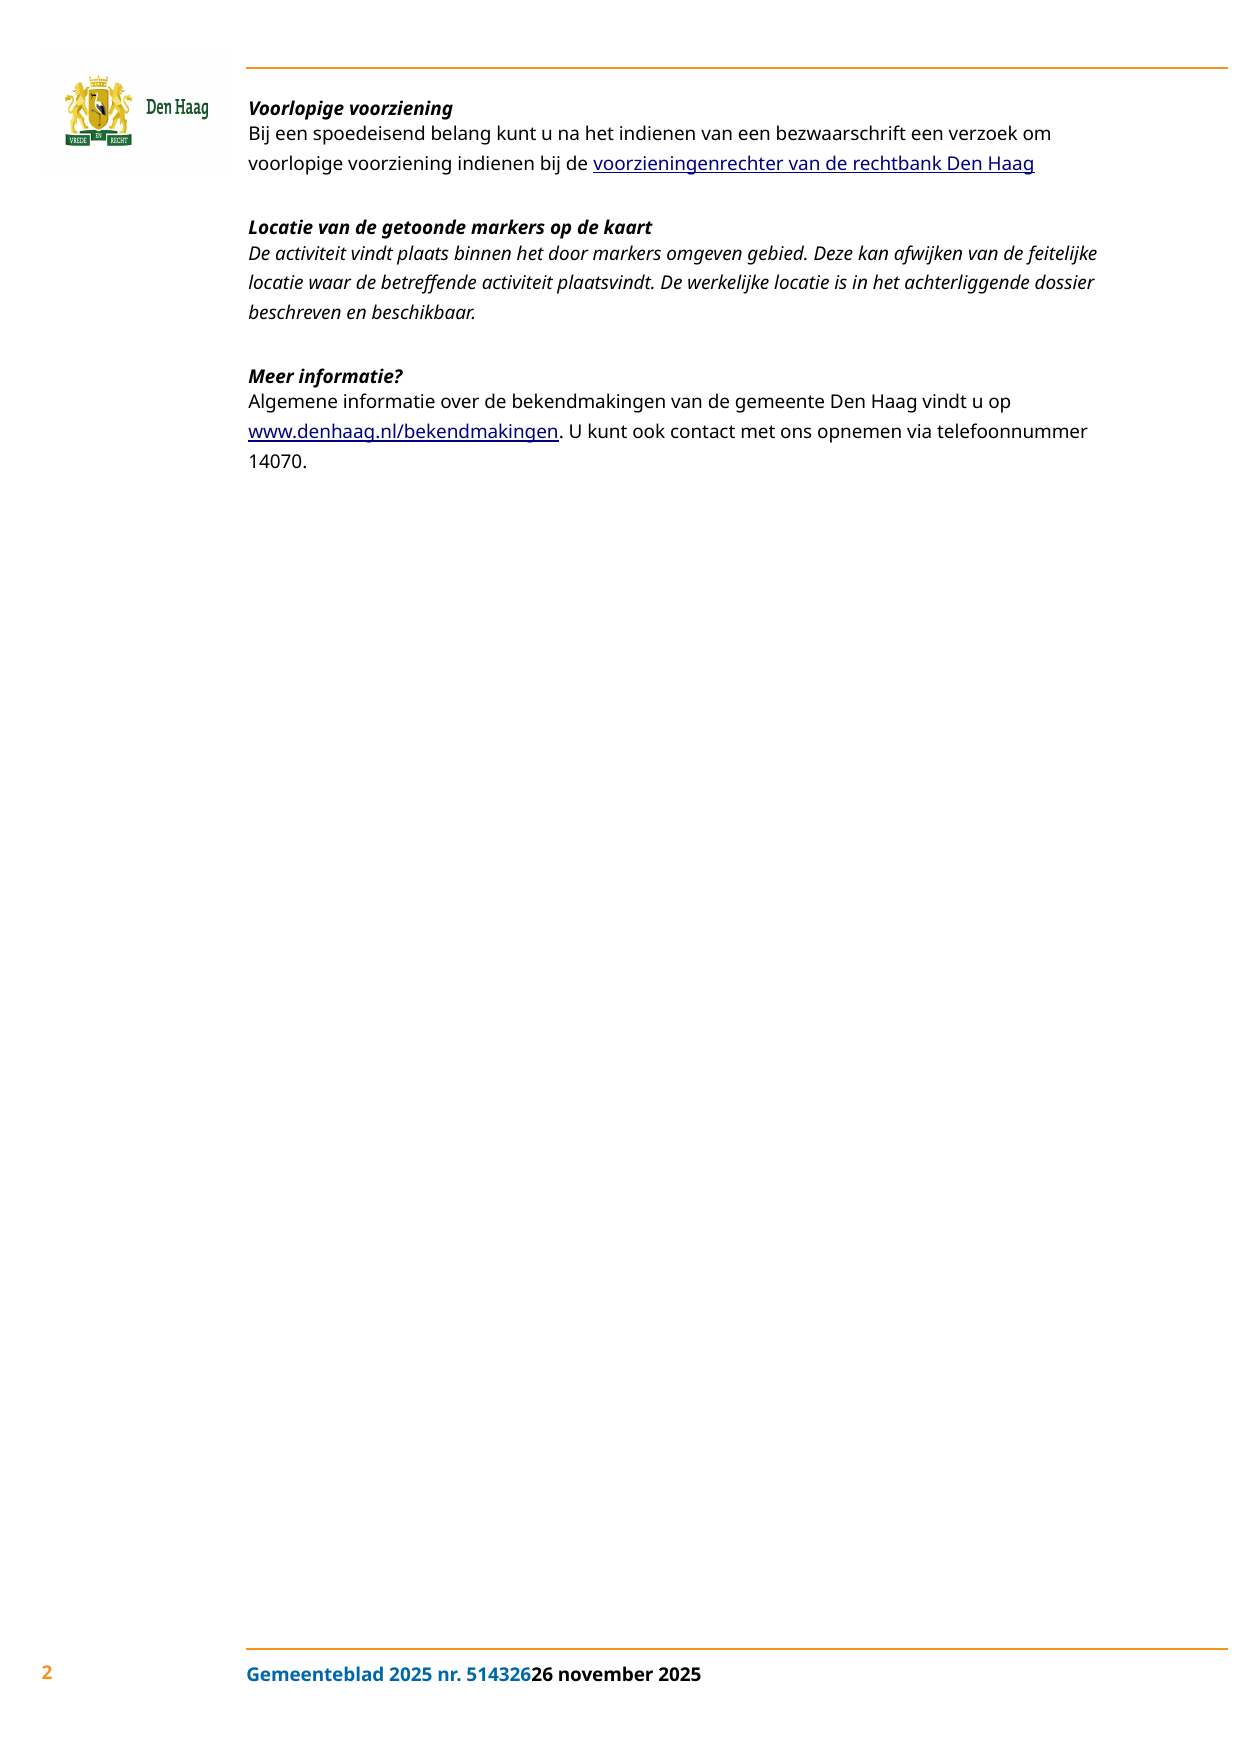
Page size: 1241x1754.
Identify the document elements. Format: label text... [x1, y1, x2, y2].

picture [41, 47, 231, 172]
text Voorlopige voorziening [248, 95, 1152, 121]
text Meer informatie? [248, 363, 1152, 389]
text De activiteit vindt plaats binnen het door markers omgeven gebied. Deze kan afwijken van de feitelijke locatie waar de betreffende activiteit plaatsvindt. De werkelijke locatie is in het achterliggende dossier beschreven en beschikbaar. [248, 240, 1152, 325]
text Locatie van de getoonde markers op de kaart [248, 214, 1152, 240]
text Algemene informatie over de bekendmakingen van de gemeente Den Haag vindt u op www.denhaag.nl/bekendmakingen. U kunt ook contact met ons opnemen via telefoonnummer 14070. [248, 389, 1152, 473]
text Bij een spoedeisend belang kunt u na het indienen van een bezwaarschrift een verzoek om voorlopige voorziening indienen bij de voorzieningenrechter van de rechtbank Den Haag [248, 121, 1152, 176]
